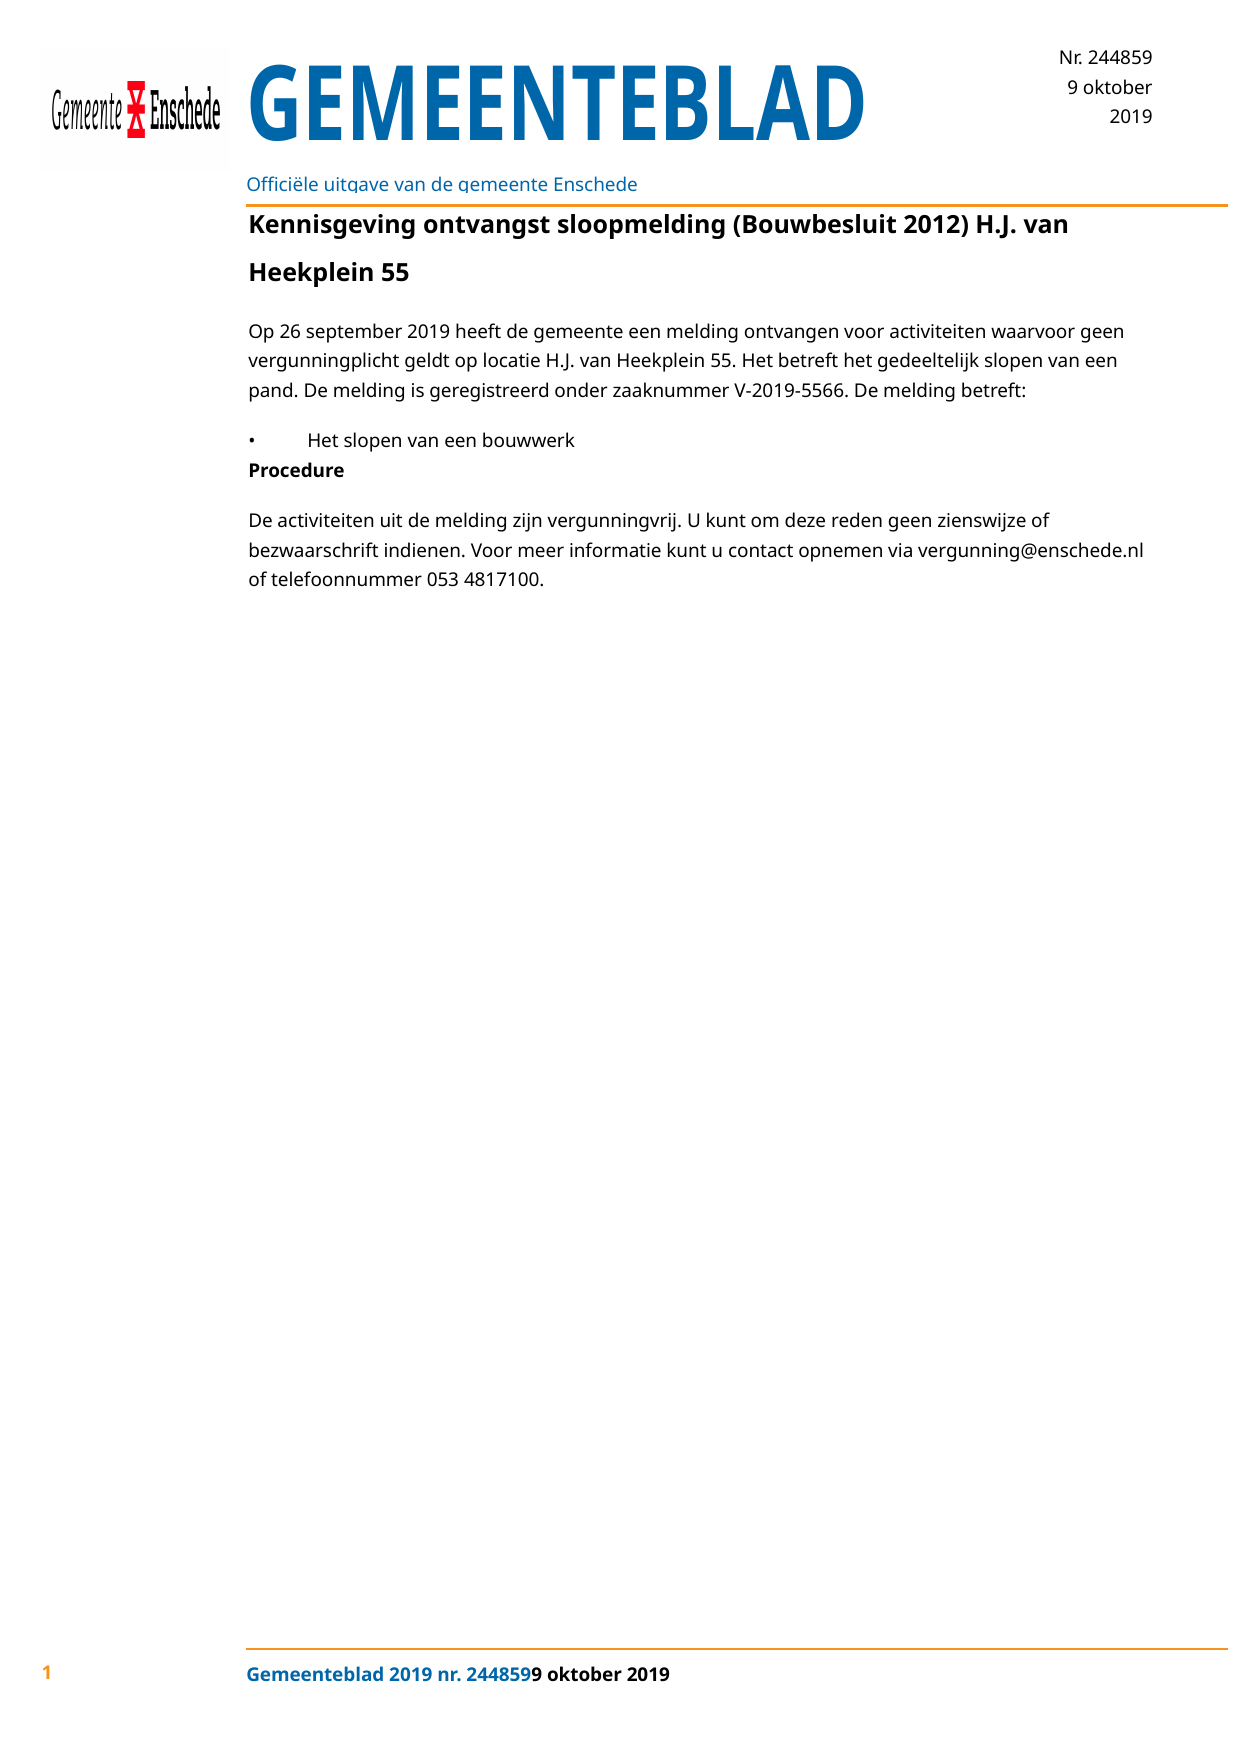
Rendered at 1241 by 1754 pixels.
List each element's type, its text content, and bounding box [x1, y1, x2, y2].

text De activiteiten uit de melding zijn vergunningvrij. U kunt om deze reden geen zienswijze of bezwaarschrift indienen. Voor meer informatie kunt u contact opnemen via vergunning@enschede.nl of telefoonnummer 053 4817100. [248, 507, 1152, 592]
picture [41, 47, 231, 172]
text Op 26 september 2019 heeft de gemeente een melding ontvangen voor activiteiten waarvoor geen vergunningplicht geldt op locatie H.J. van Heekplein 55. Het betreft het gedeeltelijk slopen van een pand. De melding is geregistreerd onder zaaknummer V-2019-5566. De melding betreft: [248, 318, 1152, 403]
text Procedure [248, 457, 1152, 483]
text Kennisgeving ontvangst sloopmelding (Bouwbesluit 2012) H.J. van Heekplein 55 [248, 207, 1152, 288]
list Het slopen van een bouwwerk [248, 427, 1152, 453]
